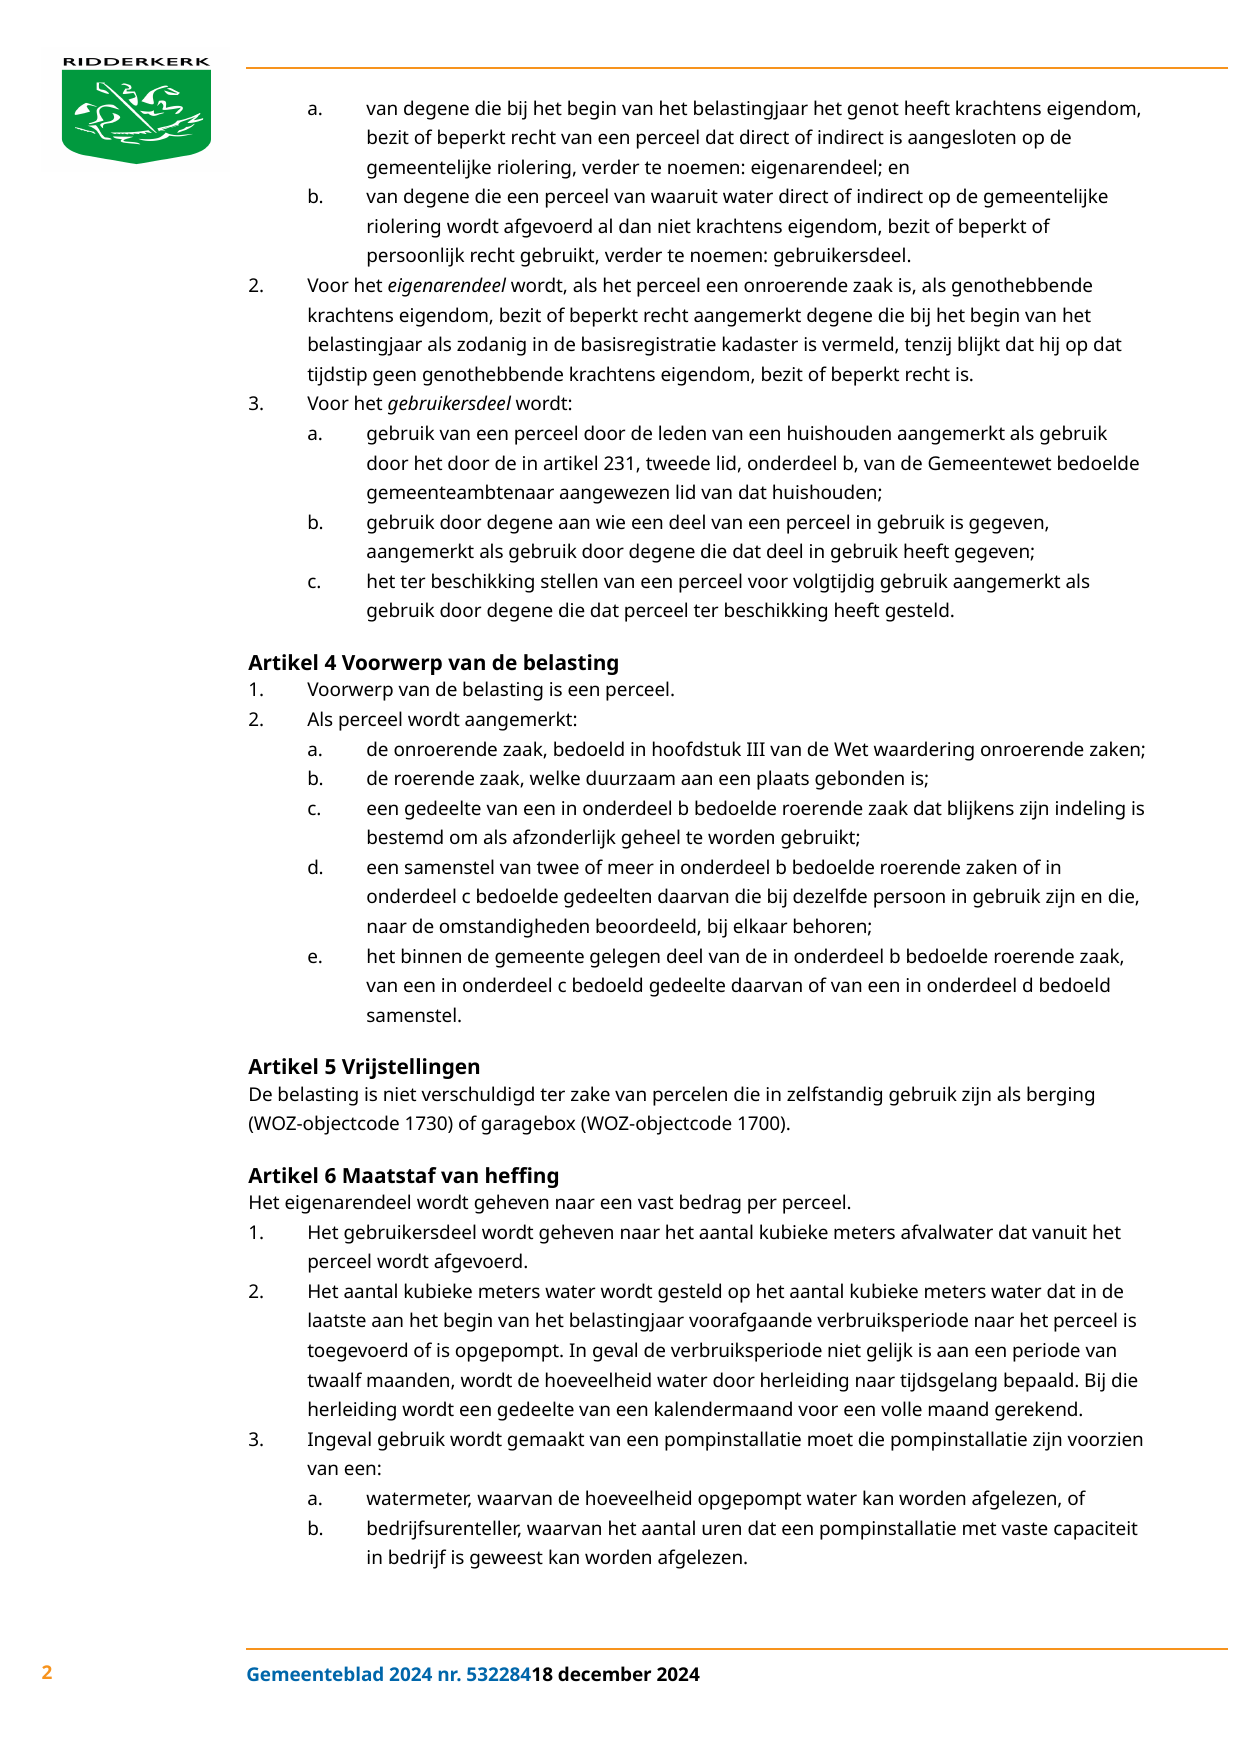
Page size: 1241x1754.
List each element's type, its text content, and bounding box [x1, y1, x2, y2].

list de roerende zaak, welke duurzaam aan een plaats gebonden is; [307, 765, 1152, 791]
list gebruik door degene aan wie een deel van een perceel in gebruik is gegeven, aangemerkt als gebruik door degene die dat deel in gebruik heeft gegeven; [307, 509, 1152, 564]
list Voor het gebruikersdeel wordt: [248, 391, 1152, 416]
list de onroerende zaak, bedoeld in hoofdstuk III van de Wet waardering onroerende zaken; [307, 736, 1152, 761]
list Voor het eigenarendeel wordt, als het perceel een onroerende zaak is, als genothebbende krachtens eigendom, bezit of beperkt recht aangemerkt degene die bij het begin van het belastingjaar als zodanig in de basisregistratie kadaster is vermeld, tenzij blijkt dat hij op dat tijdstip geen genothebbende krachtens eigendom, bezit of beperkt recht is. [248, 272, 1152, 387]
list Het aantal kubieke meters water wordt gesteld op het aantal kubieke meters water dat in de laatste aan het begin van het belastingjaar voorafgaande verbruiksperiode naar het perceel is toegevoerd of is opgepompt. In geval de verbruiksperiode niet gelijk is aan een periode van twaalf maanden, wordt de hoeveelheid water door herleiding naar tijdsgelang bepaald. Bij die herleiding wordt een gedeelte van een kalendermaand voor een volle maand gerekend. [248, 1278, 1152, 1422]
list een samenstel van twee of meer in onderdeel b bedoelde roerende zaken of in onderdeel c bedoelde gedeelten daarvan die bij dezelfde persoon in gebruik zijn en die, naar de omstandigheden beoordeeld, bij elkaar behoren; [307, 854, 1152, 939]
text De belasting is niet verschuldigd ter zake van percelen die in zelfstandig gebruik zijn als berging (WOZ-objectcode 1730) of garagebox (WOZ-objectcode 1700). [248, 1081, 1152, 1136]
text Het eigenarendeel wordt geheven naar een vast bedrag per perceel. [248, 1189, 1152, 1215]
list Ingeval gebruik wordt gemaakt van een pompinstallatie moet die pompinstallatie zijn voorzien van een: [248, 1426, 1152, 1481]
text Artikel 5 Vrijstellingen [248, 1052, 1152, 1081]
list van degene die een perceel van waaruit water direct of indirect op de gemeentelijke riolering wordt afgevoerd al dan niet krachtens eigendom, bezit of beperkt of persoonlijk recht gebruikt, verder te noemen: gebruikersdeel. [307, 183, 1152, 268]
list Voorwerp van de belasting is een perceel. [248, 677, 1152, 702]
text Artikel 6 Maatstaf van heffing [248, 1161, 1152, 1189]
list van degene die bij het begin van het belastingjaar het genot heeft krachtens eigendom, bezit of beperkt recht van een perceel dat direct of indirect is aangesloten op de gemeentelijke riolering, verder te noemen: eigenarendeel; en [307, 95, 1152, 180]
list het ter beschikking stellen van een perceel voor volgtijdig gebruik aangemerkt als gebruik door degene die dat perceel ter beschikking heeft gesteld. [307, 568, 1152, 623]
picture [41, 47, 231, 172]
list Als perceel wordt aangemerkt: [248, 706, 1152, 732]
list het binnen de gemeente gelegen deel van de in onderdeel b bedoelde roerende zaak, van een in onderdeel c bedoeld gedeelte daarvan of van een in onderdeel d bedoeld samenstel. [307, 943, 1152, 1028]
text Artikel 4 Voorwerp van de belasting [248, 648, 1152, 677]
list watermeter, waarvan de hoeveelheid opgepompt water kan worden afgelezen, of [307, 1485, 1152, 1511]
list gebruik van een perceel door de leden van een huishouden aangemerkt als gebruik door het door de in artikel 231, tweede lid, onderdeel b, van de Gemeentewet bedoelde gemeenteambtenaar aangewezen lid van dat huishouden; [307, 420, 1152, 505]
list bedrijfsurenteller, waarvan het aantal uren dat een pompinstallatie met vaste capaciteit in bedrijf is geweest kan worden afgelezen. [307, 1515, 1152, 1570]
list een gedeelte van een in onderdeel b bedoelde roerende zaak dat blijkens zijn indeling is bestemd om als afzonderlijk geheel te worden gebruikt; [307, 795, 1152, 850]
list Het gebruikersdeel wordt geheven naar het aantal kubieke meters afvalwater dat vanuit het perceel wordt afgevoerd. [248, 1219, 1152, 1274]
